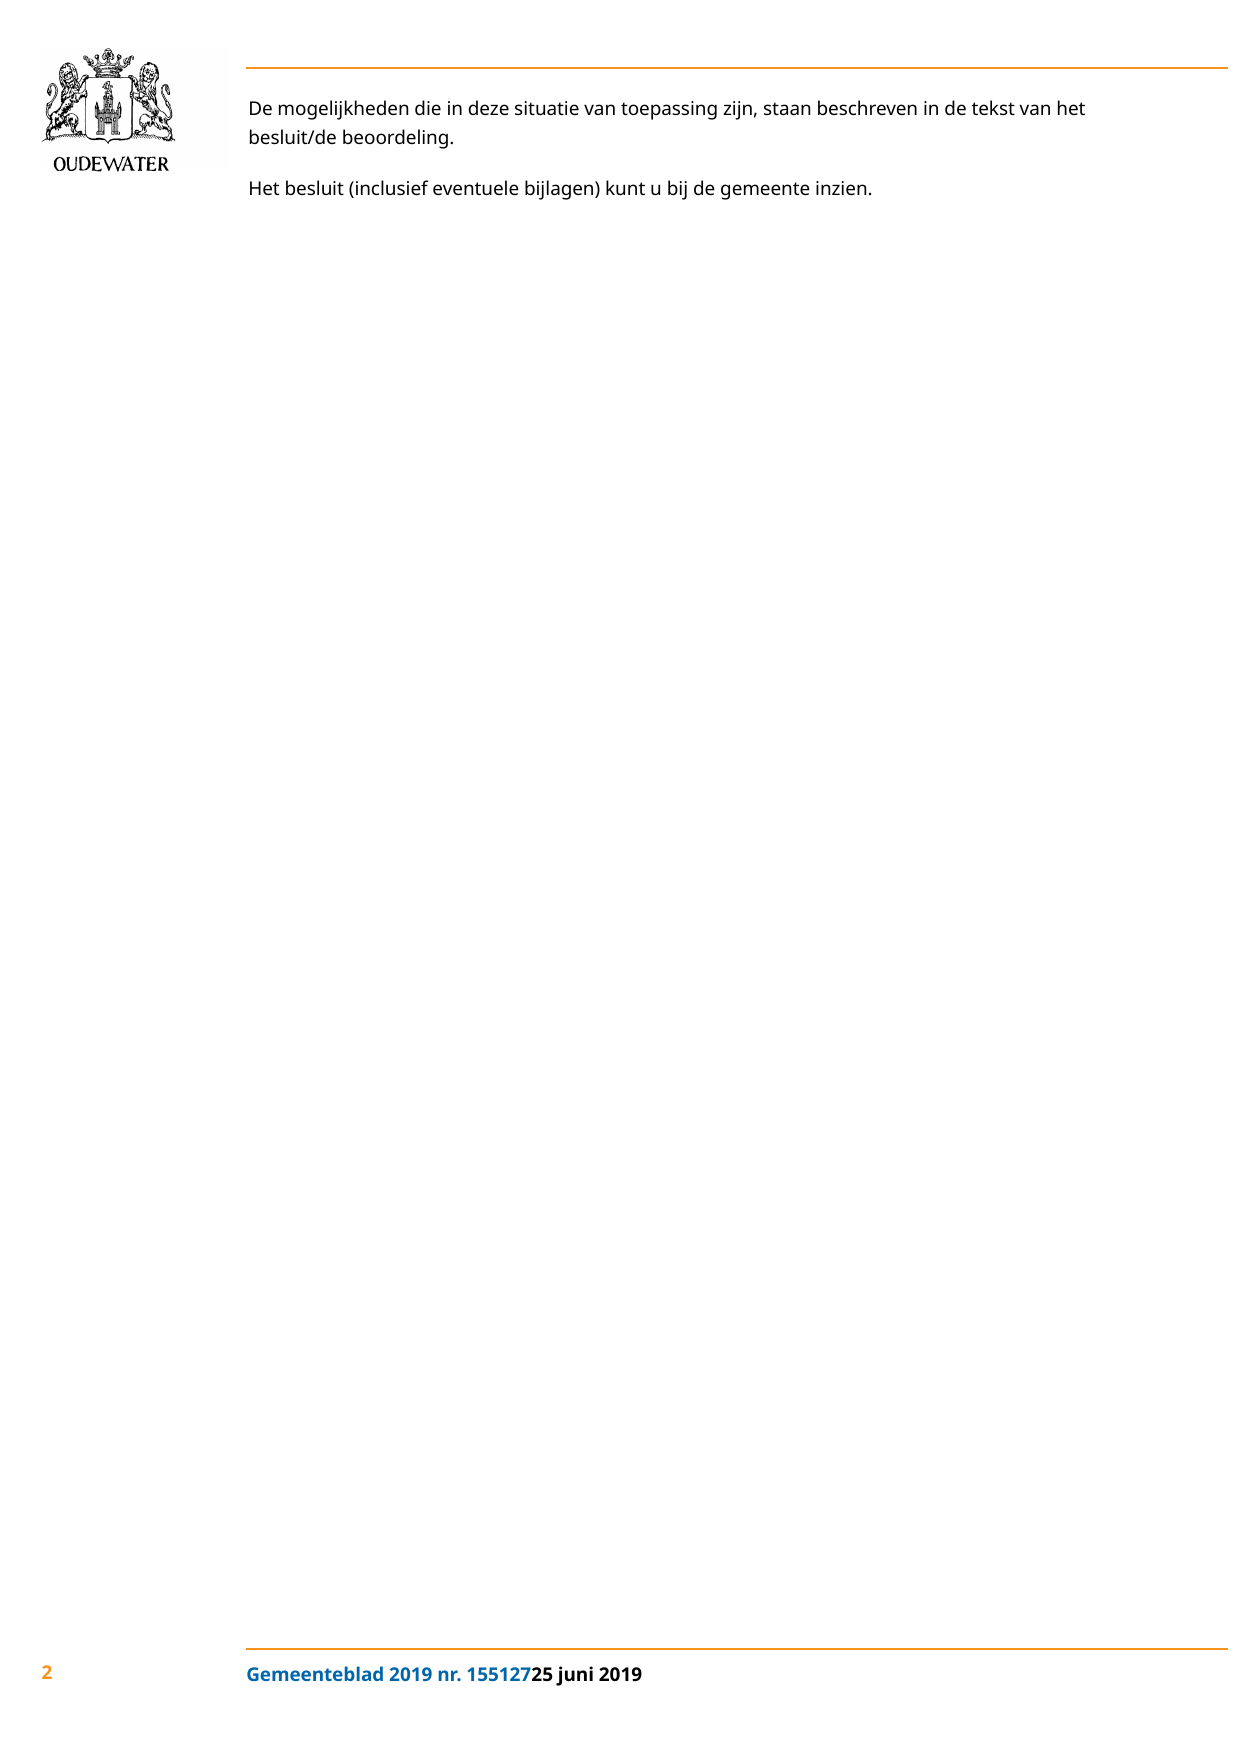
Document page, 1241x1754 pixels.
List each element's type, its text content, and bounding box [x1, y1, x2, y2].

picture [41, 47, 231, 172]
text De mogelijkheden die in deze situatie van toepassing zijn, staan beschreven in de tekst van het besluit/de beoordeling. [248, 95, 1152, 150]
text Het besluit (inclusief eventuele bijlagen) kunt u bij de gemeente inzien. [248, 175, 1152, 201]
